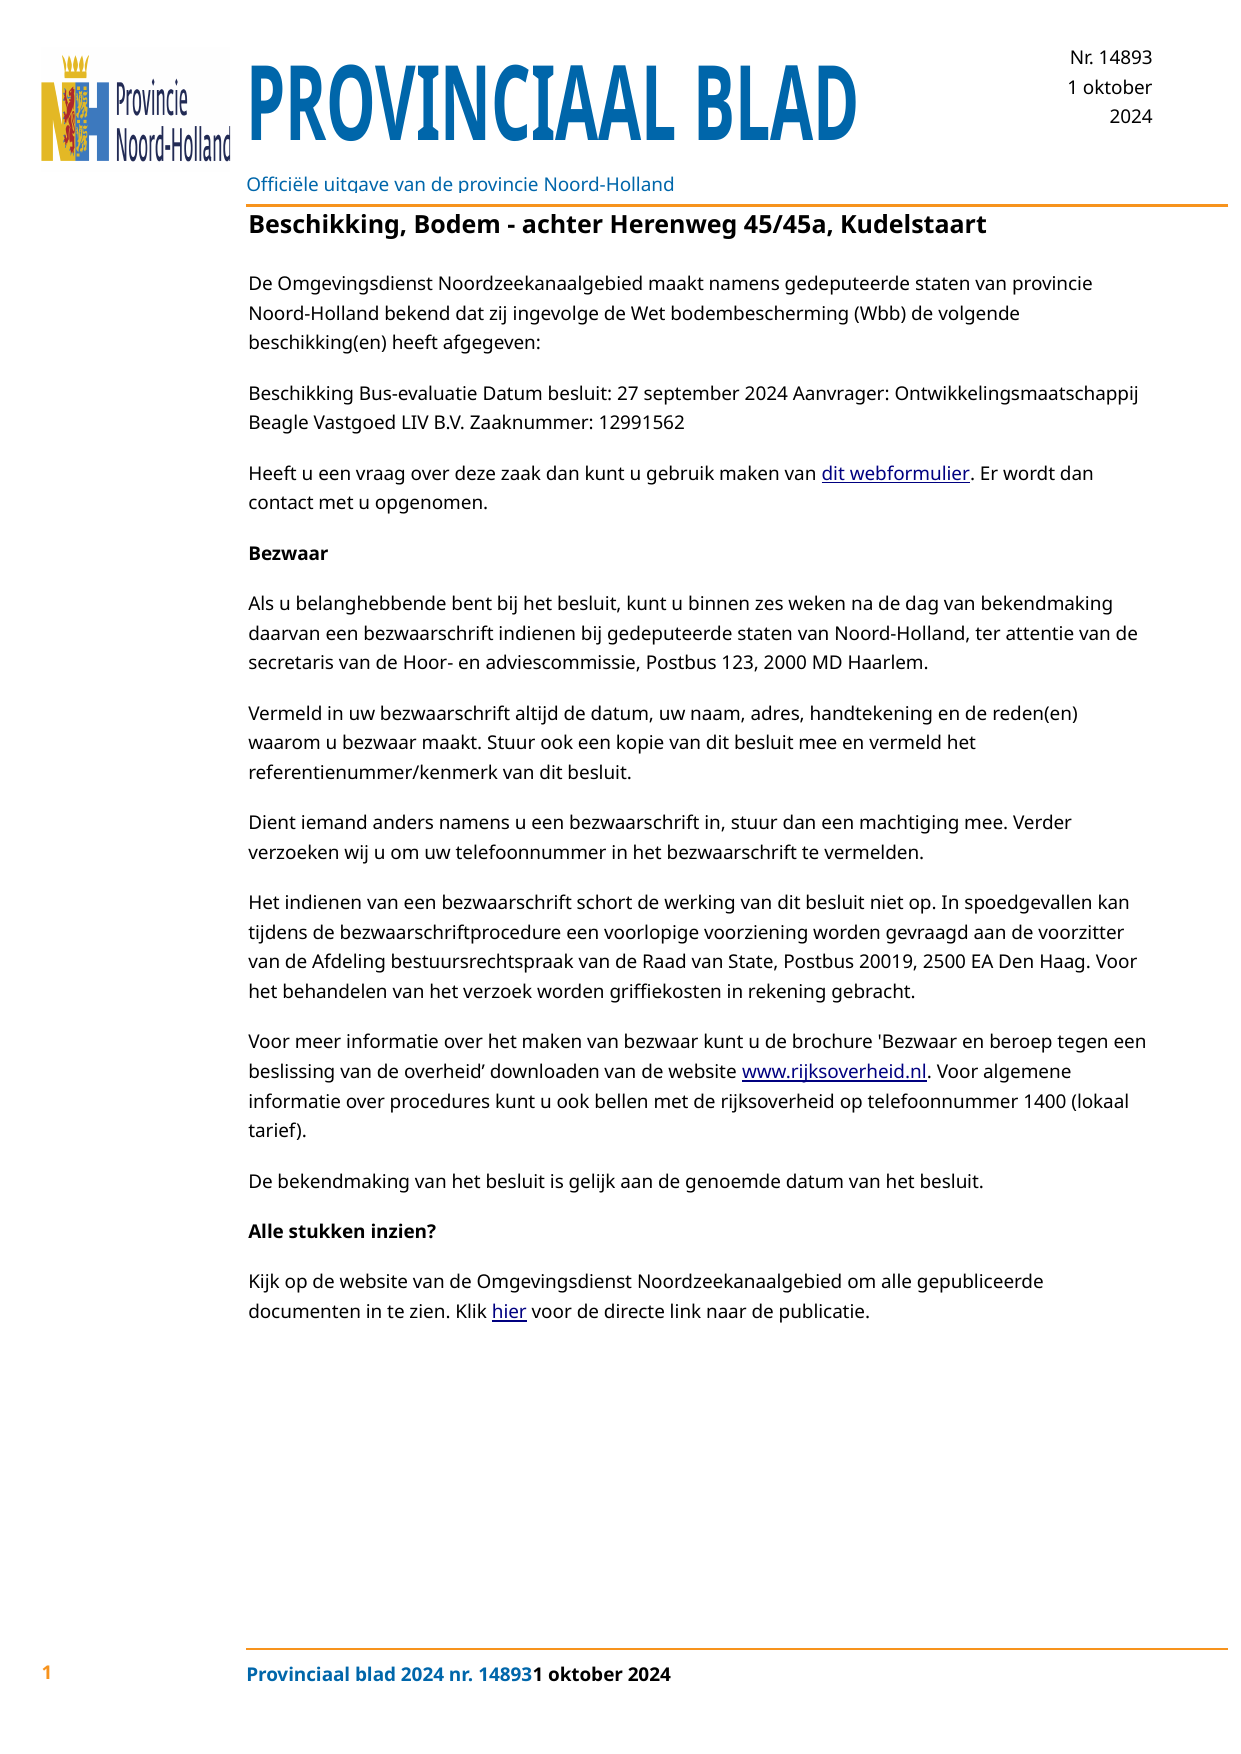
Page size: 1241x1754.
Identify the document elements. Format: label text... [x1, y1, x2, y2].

text Dient iemand anders namens u een bezwaarschrift in, stuur dan een machtiging mee. Verder verzoeken wij u om uw telefoonnummer in het bezwaarschrift te vermelden. [248, 809, 1152, 865]
text Als u belanghebbende bent bij het besluit, kunt u binnen zes weken na de dag van bekendmaking daarvan een bezwaarschrift indienen bij gedeputeerde staten van Noord-Holland, ter attentie van de secretaris van de Hoor- en adviescommissie, Postbus 123, 2000 MD Haarlem. [248, 590, 1152, 675]
text Kijk op de website van de Omgevingsdienst Noordzeekanaalgebied om alle gepubliceerde documenten in te zien. Klik hier voor de directe link naar de publicatie. [248, 1269, 1152, 1324]
text Bezwaar [248, 540, 1152, 566]
text Beschikking Bus-evaluatie Datum besluit: 27 september 2024 Aanvrager: Ontwikkelingsmaatschappij Beagle Vastgoed LIV B.V. Zaaknummer: 12991562 [248, 380, 1152, 435]
text De bekendmaking van het besluit is gelijk aan de genoemde datum van het besluit. [248, 1168, 1152, 1193]
text Beschikking, Bodem - achter Herenweg 45/45a, Kudelstaart [248, 207, 1152, 241]
text Voor meer informatie over het maken van bezwaar kunt u de brochure 'Bezwaar en beroep tegen een beslissing van de overheid’ downloaden van de website www.rijksoverheid.nl. Voor algemene informatie over procedures kunt u ook bellen met de rijksoverheid op telefoonnummer 1400 (lokaal tarief). [248, 1029, 1152, 1143]
picture [41, 47, 231, 172]
text Vermeld in uw bezwaarschrift altijd de datum, uw naam, adres, handtekening en de reden(en) waarom u bezwaar maakt. Stuur ook een kopie van dit besluit mee en vermeld het referentienummer/kenmerk van dit besluit. [248, 700, 1152, 785]
text Alle stukken inzien? [248, 1218, 1152, 1244]
text Heeft u een vraag over deze zaak dan kunt u gebruik maken van dit webformulier. Er wordt dan contact met u opgenomen. [248, 460, 1152, 515]
text Het indienen van een bezwaarschrift schort de werking van dit besluit niet op. In spoedgevallen kan tijdens de bezwaarschriftprocedure een voorlopige voorziening worden gevraagd aan de voorzitter van de Afdeling bestuursrechtspraak van de Raad van State, Postbus 20019, 2500 EA Den Haag. Voor het behandelen van het verzoek worden griffiekosten in rekening gebracht. [248, 889, 1152, 1004]
text De Omgevingsdienst Noordzeekanaalgebied maakt namens gedeputeerde staten van provincie Noord-Holland bekend dat zij ingevolge de Wet bodembescherming (Wbb) de volgende beschikking(en) heeft afgegeven: [248, 270, 1152, 355]
